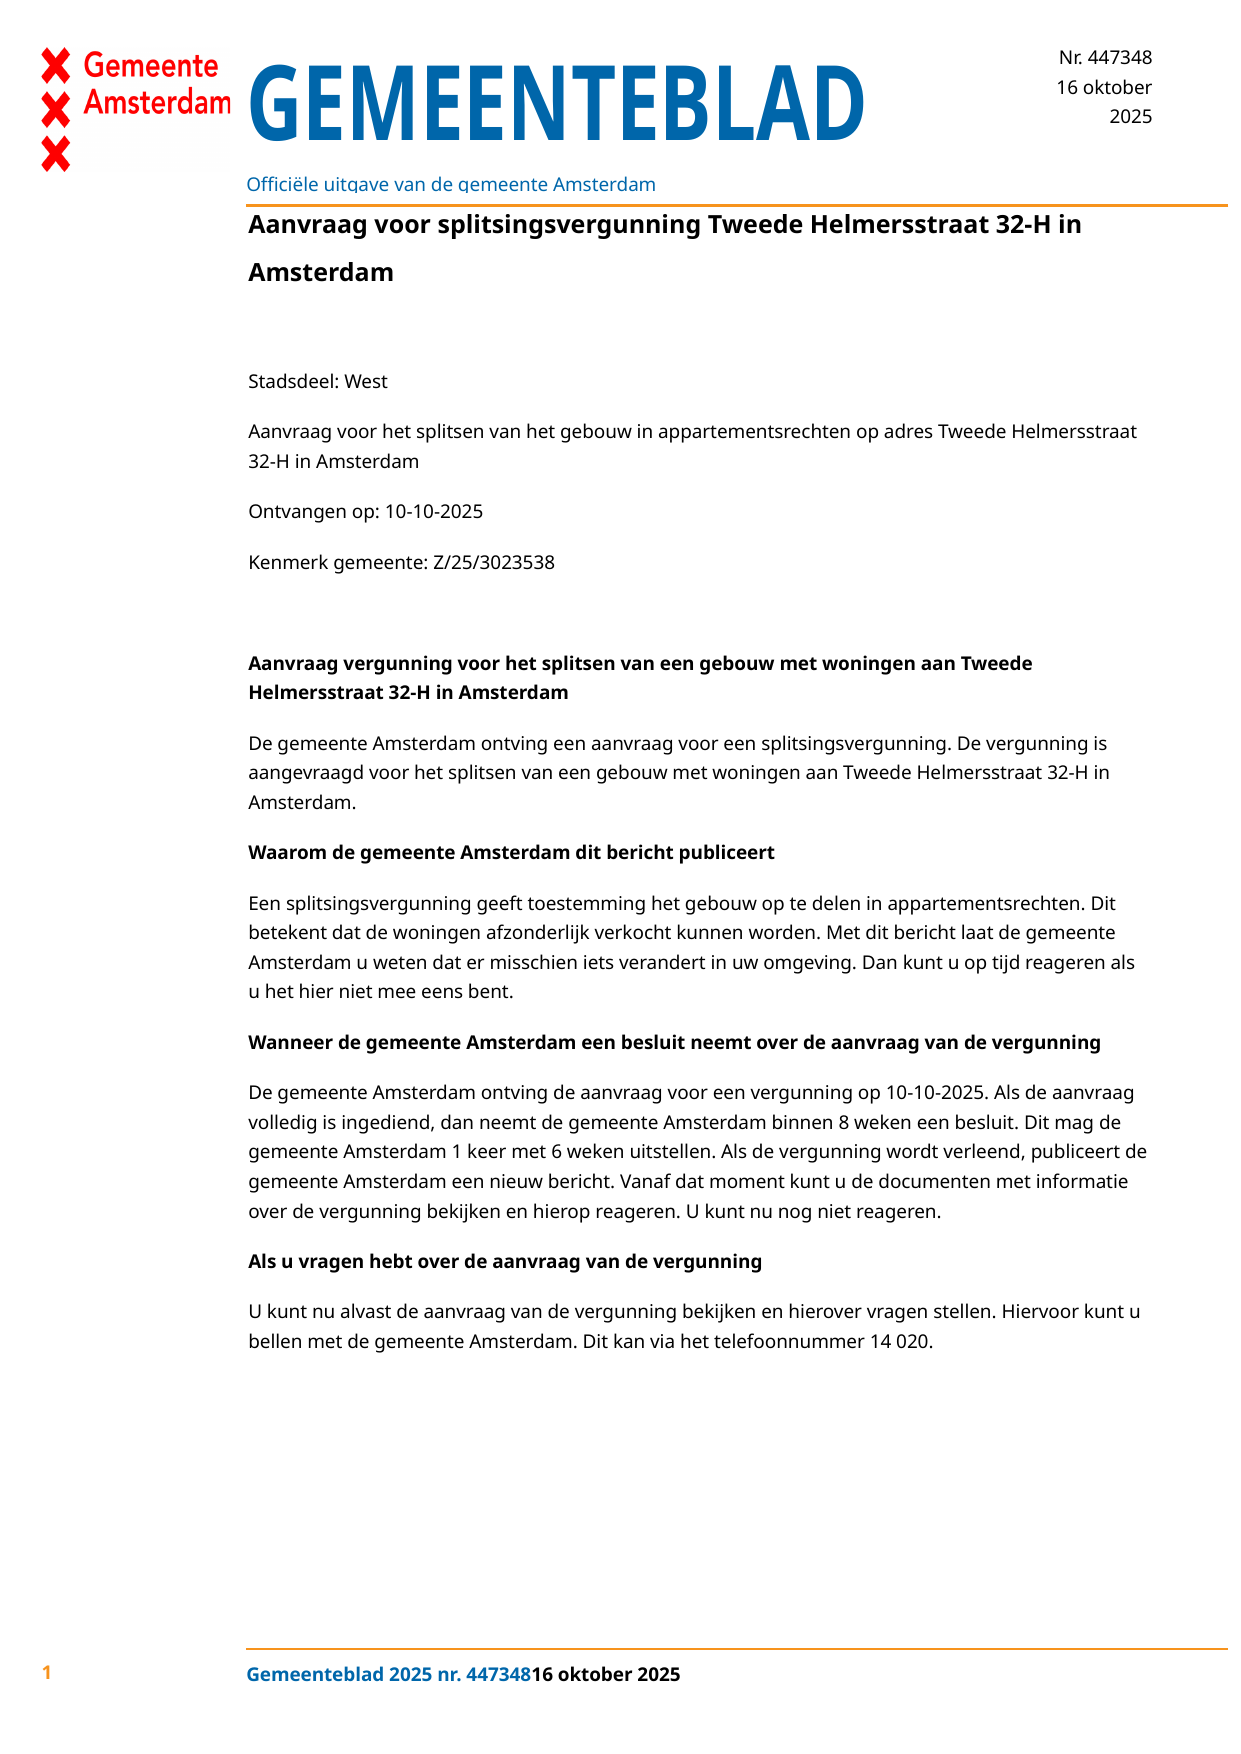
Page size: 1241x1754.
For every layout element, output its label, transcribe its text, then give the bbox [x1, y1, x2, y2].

text U kunt nu alvast de aanvraag van de vergunning bekijken en hierover vragen stellen. Hiervoor kunt u bellen met de gemeente Amsterdam. Dit kan via het telefoonnummer 14 020. [248, 1299, 1152, 1354]
text Als u vragen hebt over de aanvraag van de vergunning [248, 1248, 1152, 1274]
text Kenmerk gemeente: Z/25/3023538 [248, 549, 1152, 575]
picture [41, 47, 231, 172]
text Ontvangen op: 10-10-2025 [248, 499, 1152, 524]
text De gemeente Amsterdam ontving de aanvraag voor een vergunning op 10-10-2025. Als de aanvraag volledig is ingediend, dan neemt de gemeente Amsterdam binnen 8 weken een besluit. Dit mag de gemeente Amsterdam 1 keer met 6 weken uitstellen. Als de vergunning wordt verleend, publiceert de gemeente Amsterdam een nieuw bericht. Vanaf dat moment kunt u de documenten met informatie over de vergunning bekijken en hierop reageren. U kunt nu nog niet reageren. [248, 1079, 1152, 1224]
text Aanvraag voor het splitsen van het gebouw in appartementsrechten op adres Tweede Helmersstraat 32-H in Amsterdam [248, 419, 1152, 474]
text Wanneer de gemeente Amsterdam een besluit neemt over de aanvraag van de vergunning [248, 1029, 1152, 1055]
text Waarom de gemeente Amsterdam dit bericht publiceert [248, 839, 1152, 865]
text De gemeente Amsterdam ontving een aanvraag voor een splitsingsvergunning. De vergunning is aangevraagd voor het splitsen van een gebouw met woningen aan Tweede Helmersstraat 32-H in Amsterdam. [248, 730, 1152, 815]
text Aanvraag voor splitsingsvergunning Tweede Helmersstraat 32-H in Amsterdam [248, 207, 1152, 288]
text Een splitsingsvergunning geeft toestemming het gebouw op te delen in appartementsrechten. Dit betekent dat de woningen afzonderlijk verkocht kunnen worden. Met dit bericht laat de gemeente Amsterdam u weten dat er misschien iets verandert in uw omgeving. Dan kunt u op tijd reageren als u het hier niet mee eens bent. [248, 890, 1152, 1004]
text Aanvraag vergunning voor het splitsen van een gebouw met woningen aan Tweede Helmersstraat 32-H in Amsterdam [248, 650, 1152, 705]
text Stadsdeel: West [248, 368, 1152, 394]
